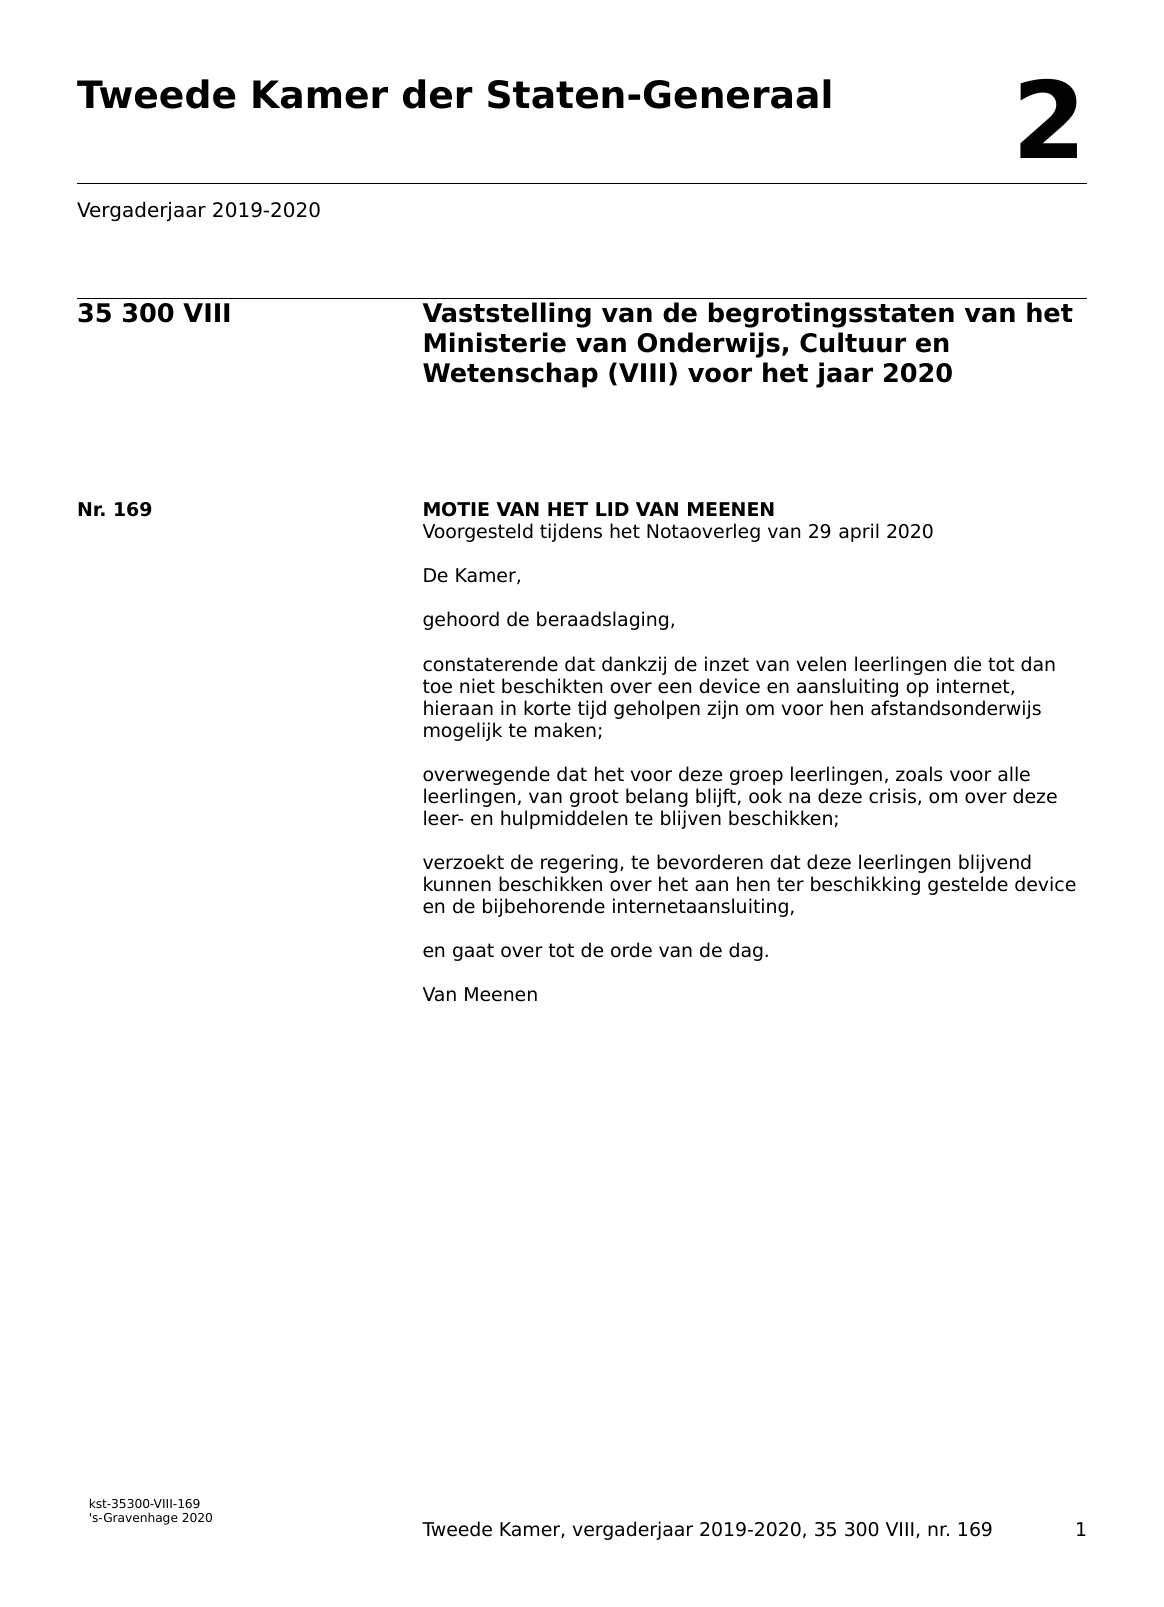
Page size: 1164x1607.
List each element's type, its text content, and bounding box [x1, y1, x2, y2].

text constaterende dat dankzij de inzet van velen leerlingen die tot dan toe niet beschikten over een device en aansluiting op internet, hieraan in korte tijd geholpen zijn om voor hen afstandsonderwijs mogelijk te maken; [422, 653, 1087, 741]
text gehoord de beraadslaging, [422, 609, 1087, 631]
text De Kamer, [422, 565, 1087, 587]
table_header 2 [886, 59, 1087, 183]
table_header Tweede Kamer der Staten-Generaal [77, 59, 886, 183]
text verzoekt de regering, te bevorderen dat deze leerlingen blijvend kunnen beschikken over het aan hen ter beschikking gestelde device en de bijbehorende internetaansluiting, [422, 852, 1087, 918]
subtitle 35 300 VIII Vaststelling van de begrotingsstaten van het Ministerie van Onderwijs, Cultuur en Wetenschap (VIII) voor het jaar 2020 [77, 299, 1087, 388]
text 's-Gravenhage 2020 [88, 1511, 323, 1525]
text en gaat over tot de orde van de dag. [422, 940, 1087, 962]
text Van Meenen [422, 984, 1087, 1006]
subtitle Nr. 169 MOTIE VAN HET LID VAN MEENEN [77, 499, 1087, 521]
text Voorgesteld tijdens het Notaoverleg van 29 april 2020 [422, 521, 1087, 543]
table_cell Vergaderjaar 2019-2020 [77, 184, 1087, 298]
text overwegende dat het voor deze groep leerlingen, zoals voor alle leerlingen, van groot belang blijft, ook na deze crisis, om over deze leer- en hulpmiddelen te blijven beschikken; [422, 764, 1087, 829]
text kst-35300-VIII-169 [88, 1497, 323, 1511]
